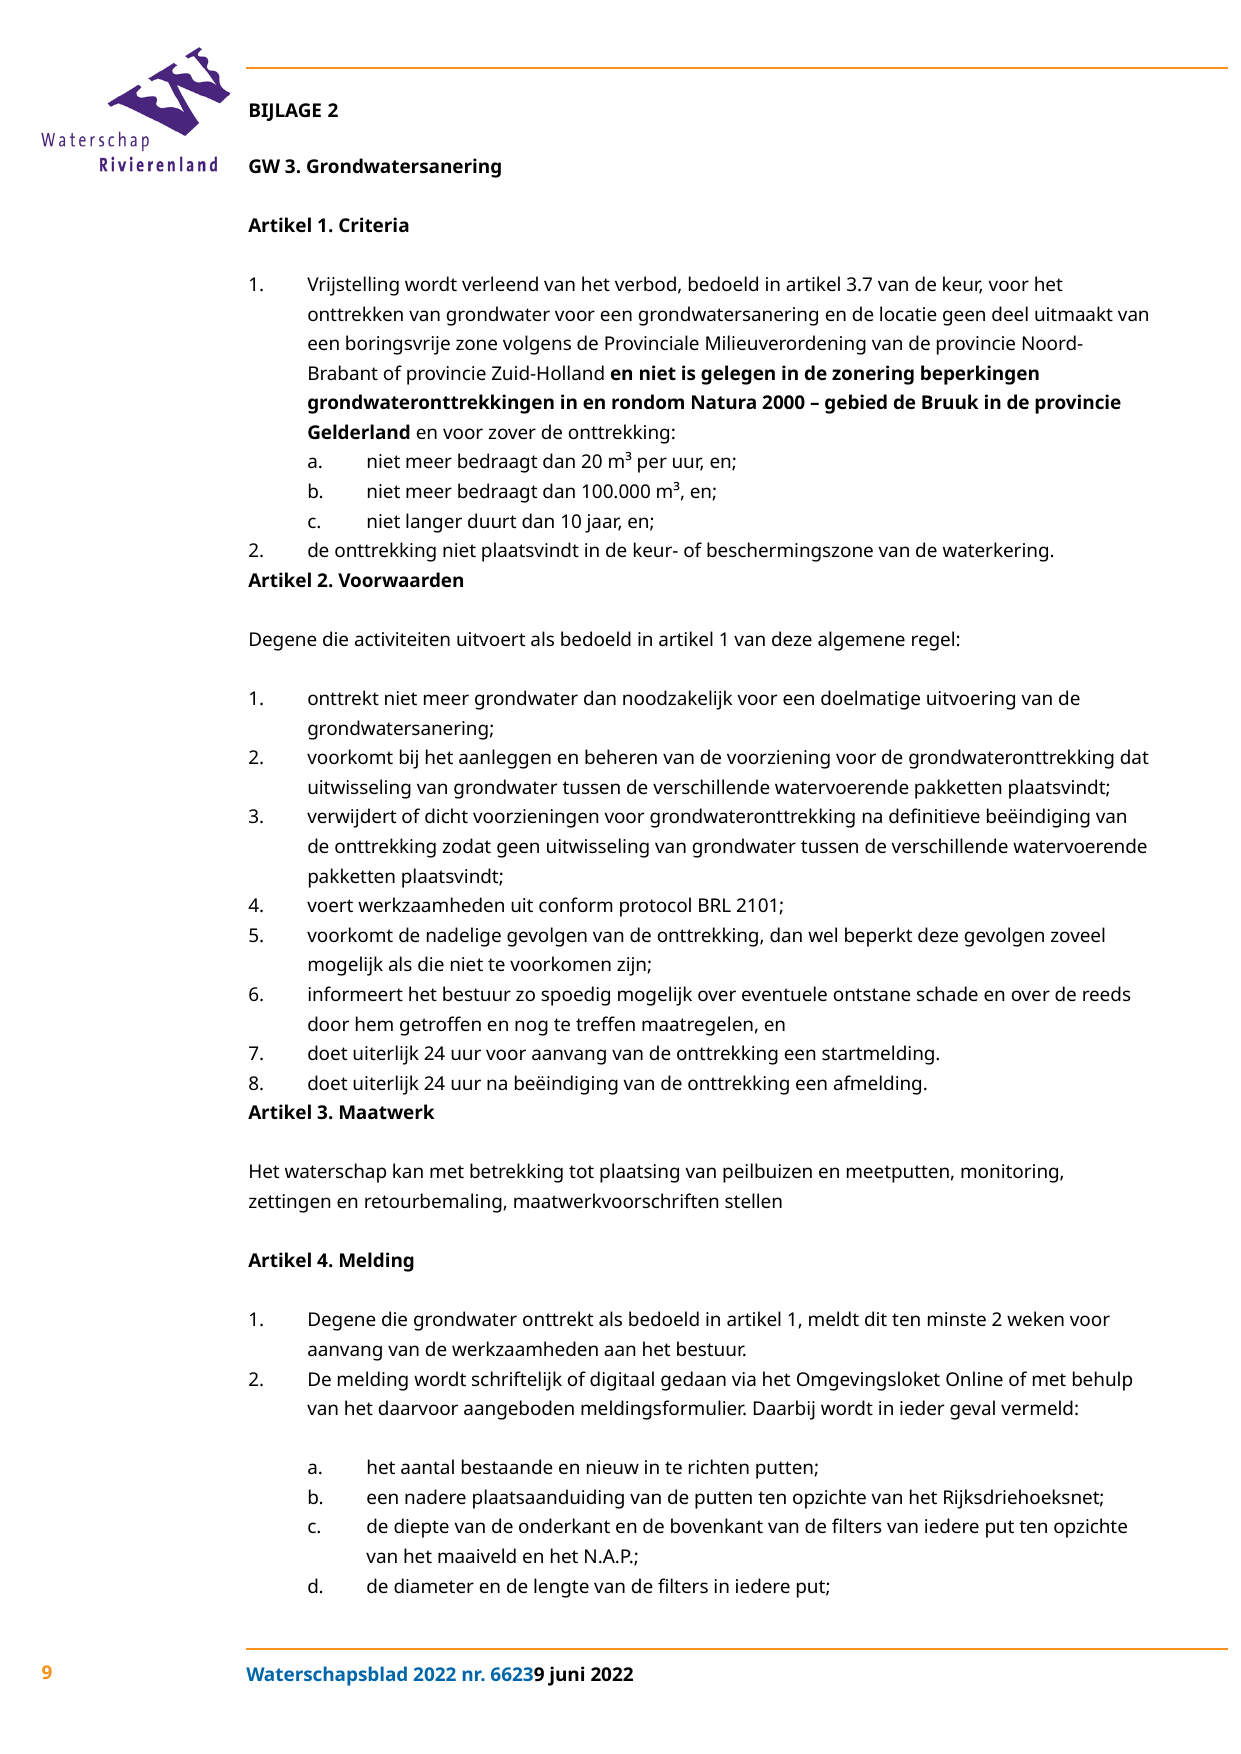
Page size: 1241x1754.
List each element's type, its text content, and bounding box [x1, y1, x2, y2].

list een nadere plaatsaanduiding van de putten ten opzichte van het Rijksdriehoeksnet; [307, 1484, 1152, 1510]
list voert werkzaamheden uit conform protocol BRL 2101; [248, 892, 1152, 918]
text Het waterschap kan met betrekking tot plaatsing van peilbuizen en meetputten, monitoring, zettingen en retourbemaling, maatwerkvoorschriften stellen [248, 1159, 1152, 1214]
list de diameter en de lengte van de filters in iedere put; [307, 1573, 1152, 1599]
list doet uiterlijk 24 uur na beëindiging van de onttrekking een afmelding. [248, 1070, 1152, 1096]
text Degene die activiteiten uitvoert als bedoeld in artikel 1 van deze algemene regel: [248, 626, 1152, 652]
list onttrekt niet meer grondwater dan noodzakelijk voor een doelmatige uitvoering van de grondwatersanering; [248, 685, 1152, 741]
list Degene die grondwater onttrekt als bedoeld in artikel 1, meldt dit ten minste 2 weken voor aanvang van de werkzaamheden aan het bestuur. [248, 1307, 1152, 1362]
list de diepte van de onderkant en de bovenkant van de filters van iedere put ten opzichte van het maaiveld en het N.A.P.; [307, 1514, 1152, 1569]
list De melding wordt schriftelijk of digitaal gedaan via het Omgevingsloket Online of met behulp van het daarvoor aangeboden meldingsformulier. Daarbij wordt in ieder geval vermeld: [248, 1366, 1152, 1421]
text Artikel 3. Maatwerk [248, 1099, 1152, 1125]
list informeert het bestuur zo spoedig mogelijk over eventuele ontstane schade en over de reeds door hem getroffen en nog te treffen maatregelen, en [248, 981, 1152, 1037]
list niet langer duurt dan 10 jaar, en; [307, 508, 1152, 534]
list het aantal bestaande en nieuw in te richten putten; [307, 1454, 1152, 1480]
list de onttrekking niet plaatsvindt in de keur- of beschermingszone van de waterkering. [248, 537, 1152, 563]
list voorkomt bij het aanleggen en beheren van de voorziening voor de grondwateronttrekking dat uitwisseling van grondwater tussen de verschillende watervoerende pakketten plaatsvindt; [248, 744, 1152, 800]
list doet uiterlijk 24 uur voor aanvang van de onttrekking een startmelding. [248, 1040, 1152, 1066]
picture [41, 47, 231, 172]
text Artikel 1. Criteria [248, 212, 1152, 238]
list verwijdert of dicht voorzieningen voor grondwateronttrekking na definitieve beëindiging van de onttrekking zodat geen uitwisseling van grondwater tussen de verschillende watervoerende pakketten plaatsvindt; [248, 804, 1152, 889]
text Artikel 4. Melding [248, 1247, 1152, 1273]
list Vrijstelling wordt verleend van het verbod, bedoeld in artikel 3.7 van de keur, voor het onttrekken van grondwater voor een grondwatersanering en de locatie geen deel uitmaakt van een boringsvrije zone volgens de Provinciale Milieuverordening van de provincie Noord- Brabant of provincie Zuid-Holland en niet is gelegen in de zonering beperkingen grondwateronttrekkingen in en rondom Natura 2000 – gebied de Bruuk in de provincie Gelderland en voor zover de onttrekking: [248, 271, 1152, 445]
text Artikel 2. Voorwaarden [248, 567, 1152, 593]
list niet meer bedraagt dan 20 m³ per uur, en; [307, 449, 1152, 474]
list voorkomt de nadelige gevolgen van de onttrekking, dan wel beperkt deze gevolgen zoveel mogelijk als die niet te voorkomen zijn; [248, 922, 1152, 977]
list niet meer bedraagt dan 100.000 m³, en; [307, 478, 1152, 504]
text GW 3. Grondwatersanering [248, 153, 1152, 179]
text BIJLAGE 2 [248, 95, 1152, 123]
